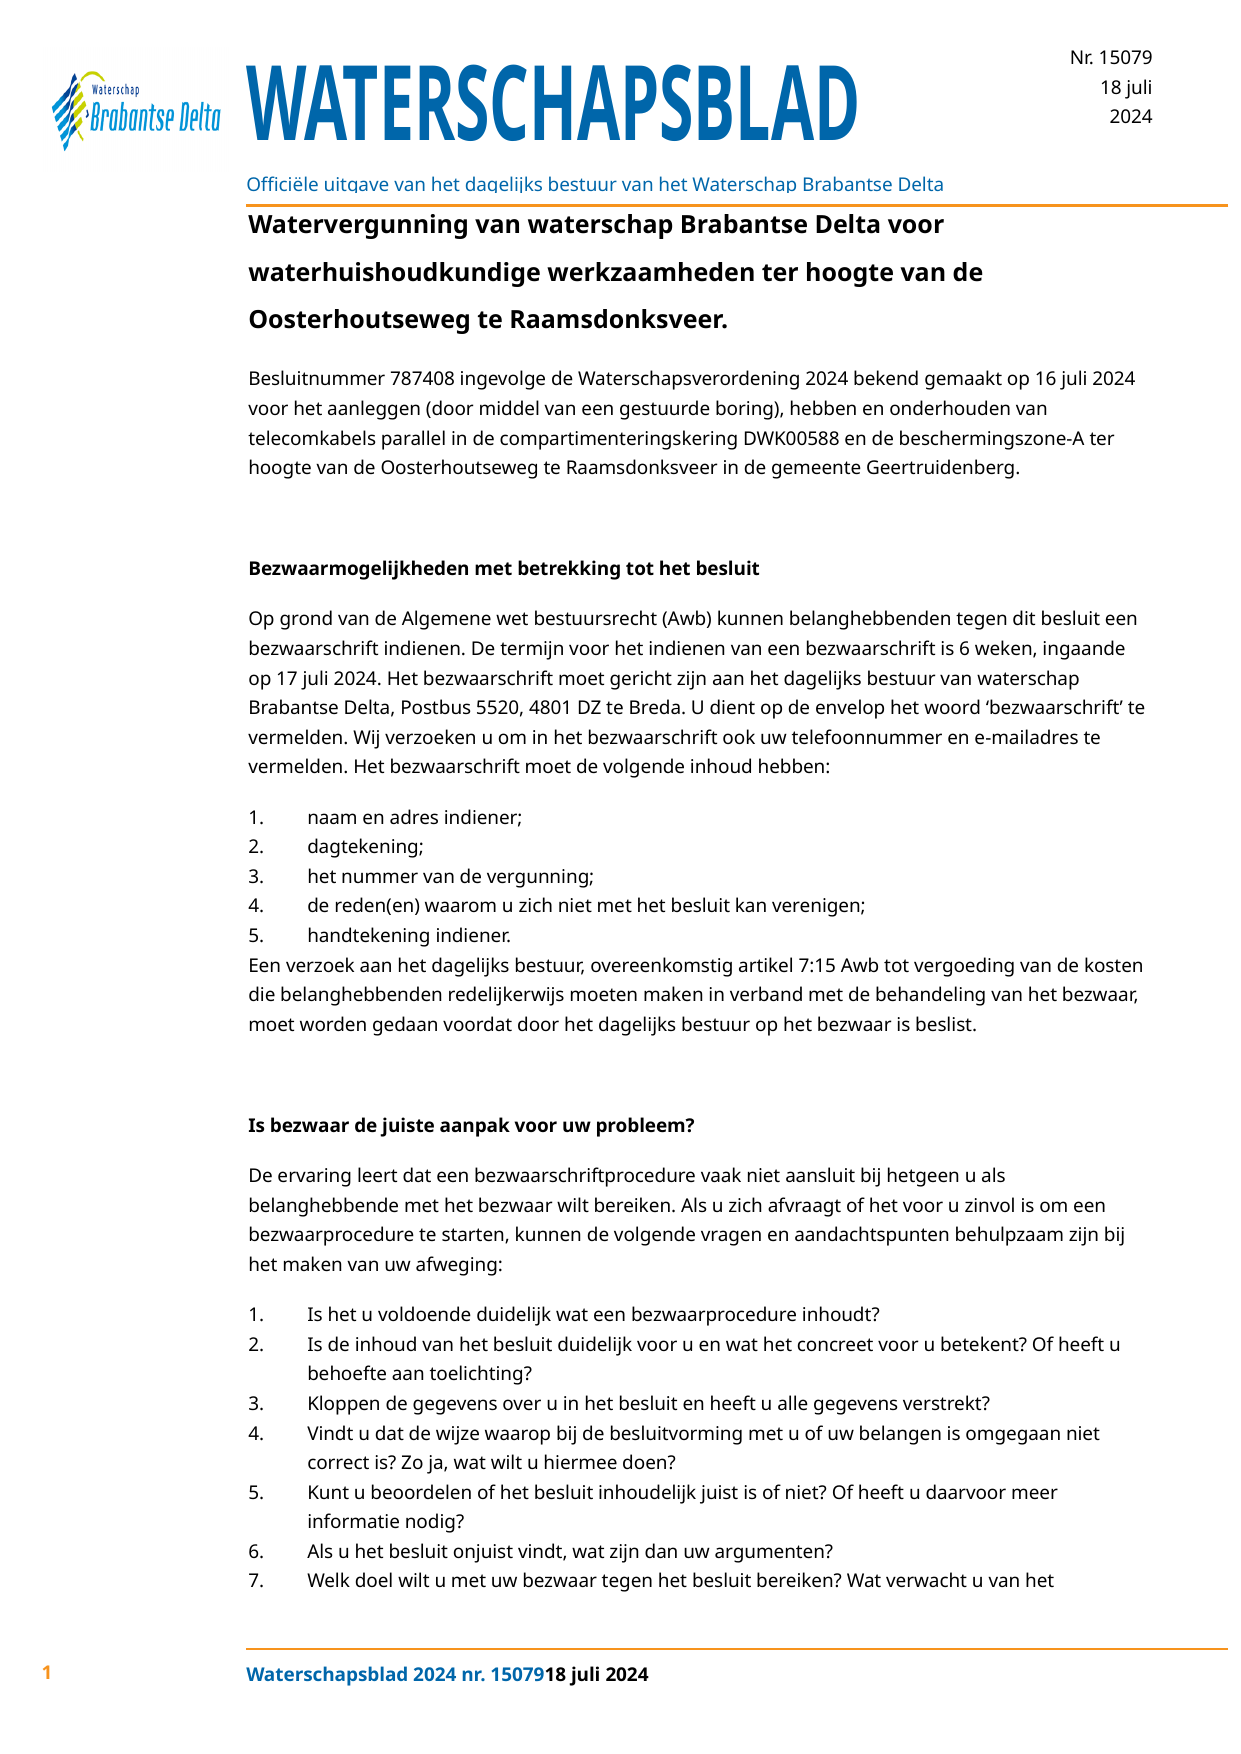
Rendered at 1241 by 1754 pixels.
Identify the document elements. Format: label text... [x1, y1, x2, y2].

text Op grond van de Algemene wet bestuursrecht (Awb) kunnen belanghebbenden tegen dit besluit een bezwaarschrift indienen. De termijn voor het indienen van een bezwaarschrift is 6 weken, ingaande op 17 juli 2024. Het bezwaarschrift moet gericht zijn aan het dagelijks bestuur van waterschap Brabantse Delta, Postbus 5520, 4801 DZ te Breda. U dient op de envelop het woord ‘bezwaarschrift’ te vermelden. Wij verzoeken u om in het bezwaarschrift ook uw telefoonnummer en e‑mailadres te vermelden. Het bezwaarschrift moet de volgende inhoud hebben: [248, 606, 1152, 779]
list naam en adres indiener; [248, 804, 1152, 829]
list Kloppen de gegevens over u in het besluit en heeft u alle gegevens verstrekt? [248, 1390, 1152, 1416]
list Als u het besluit onjuist vindt, wat zijn dan uw argumenten? [248, 1538, 1152, 1564]
list Kunt u beoordelen of het besluit inhoudelijk juist is of niet? Of heeft u daarvoor meer informatie nodig? [248, 1479, 1152, 1534]
list Is het u voldoende duidelijk wat een bezwaarprocedure inhoudt? [248, 1301, 1152, 1327]
list handtekening indiener. [248, 922, 1152, 948]
list Welk doel wilt u met uw bezwaar tegen het besluit bereiken? Wat verwacht u van het [248, 1568, 1152, 1593]
list Vindt u dat de wijze waarop bij de besluitvorming met u of uw belangen is omgegaan niet correct is? Zo ja, wat wilt u hiermee doen? [248, 1420, 1152, 1475]
text Is bezwaar de juiste aanpak voor uw probleem? [248, 1112, 1152, 1137]
text Bezwaarmogelijkheden met betrekking tot het besluit [248, 555, 1152, 581]
list het nummer van de vergunning; [248, 863, 1152, 889]
list Is de inhoud van het besluit duidelijk voor u en wat het concreet voor u betekent? Of heeft u behoefte aan toelichting? [248, 1331, 1152, 1386]
text Een verzoek aan het dagelijks bestuur, overeenkomstig artikel 7:15 Awb tot vergoeding van de kosten die belanghebbenden redelijkerwijs moeten maken in verband met de behandeling van het bezwaar, moet worden gedaan voordat door het dagelijks bestuur op het bezwaar is beslist. [248, 952, 1152, 1037]
text Watervergunning van waterschap Brabantse Delta voor waterhuishoudkundige werkzaamheden ter hoogte van de Oosterhoutseweg te Raamsdonksveer. [248, 207, 1152, 336]
text Besluitnummer 787408 ingevolge de Waterschapsverordening 2024 bekend gemaakt op 16 juli 2024 voor het aanleggen (door middel van een gestuurde boring), hebben en onderhouden van telecomkabels parallel in de compartimenteringskering DWK00588 en de beschermingszone-A ter hoogte van de Oosterhoutseweg te Raamsdonksveer in de gemeente Geertruidenberg. [248, 366, 1152, 480]
picture [41, 47, 231, 172]
text De ervaring leert dat een bezwaarschriftprocedure vaak niet aansluit bij hetgeen u als belanghebbende met het bezwaar wilt bereiken. Als u zich afvraagt of het voor u zinvol is om een bezwaarprocedure te starten, kunnen de volgende vragen en aandachtspunten behulpzaam zijn bij het maken van uw afweging: [248, 1162, 1152, 1277]
list dagtekening; [248, 833, 1152, 859]
list de reden(en) waarom u zich niet met het besluit kan verenigen; [248, 893, 1152, 918]
